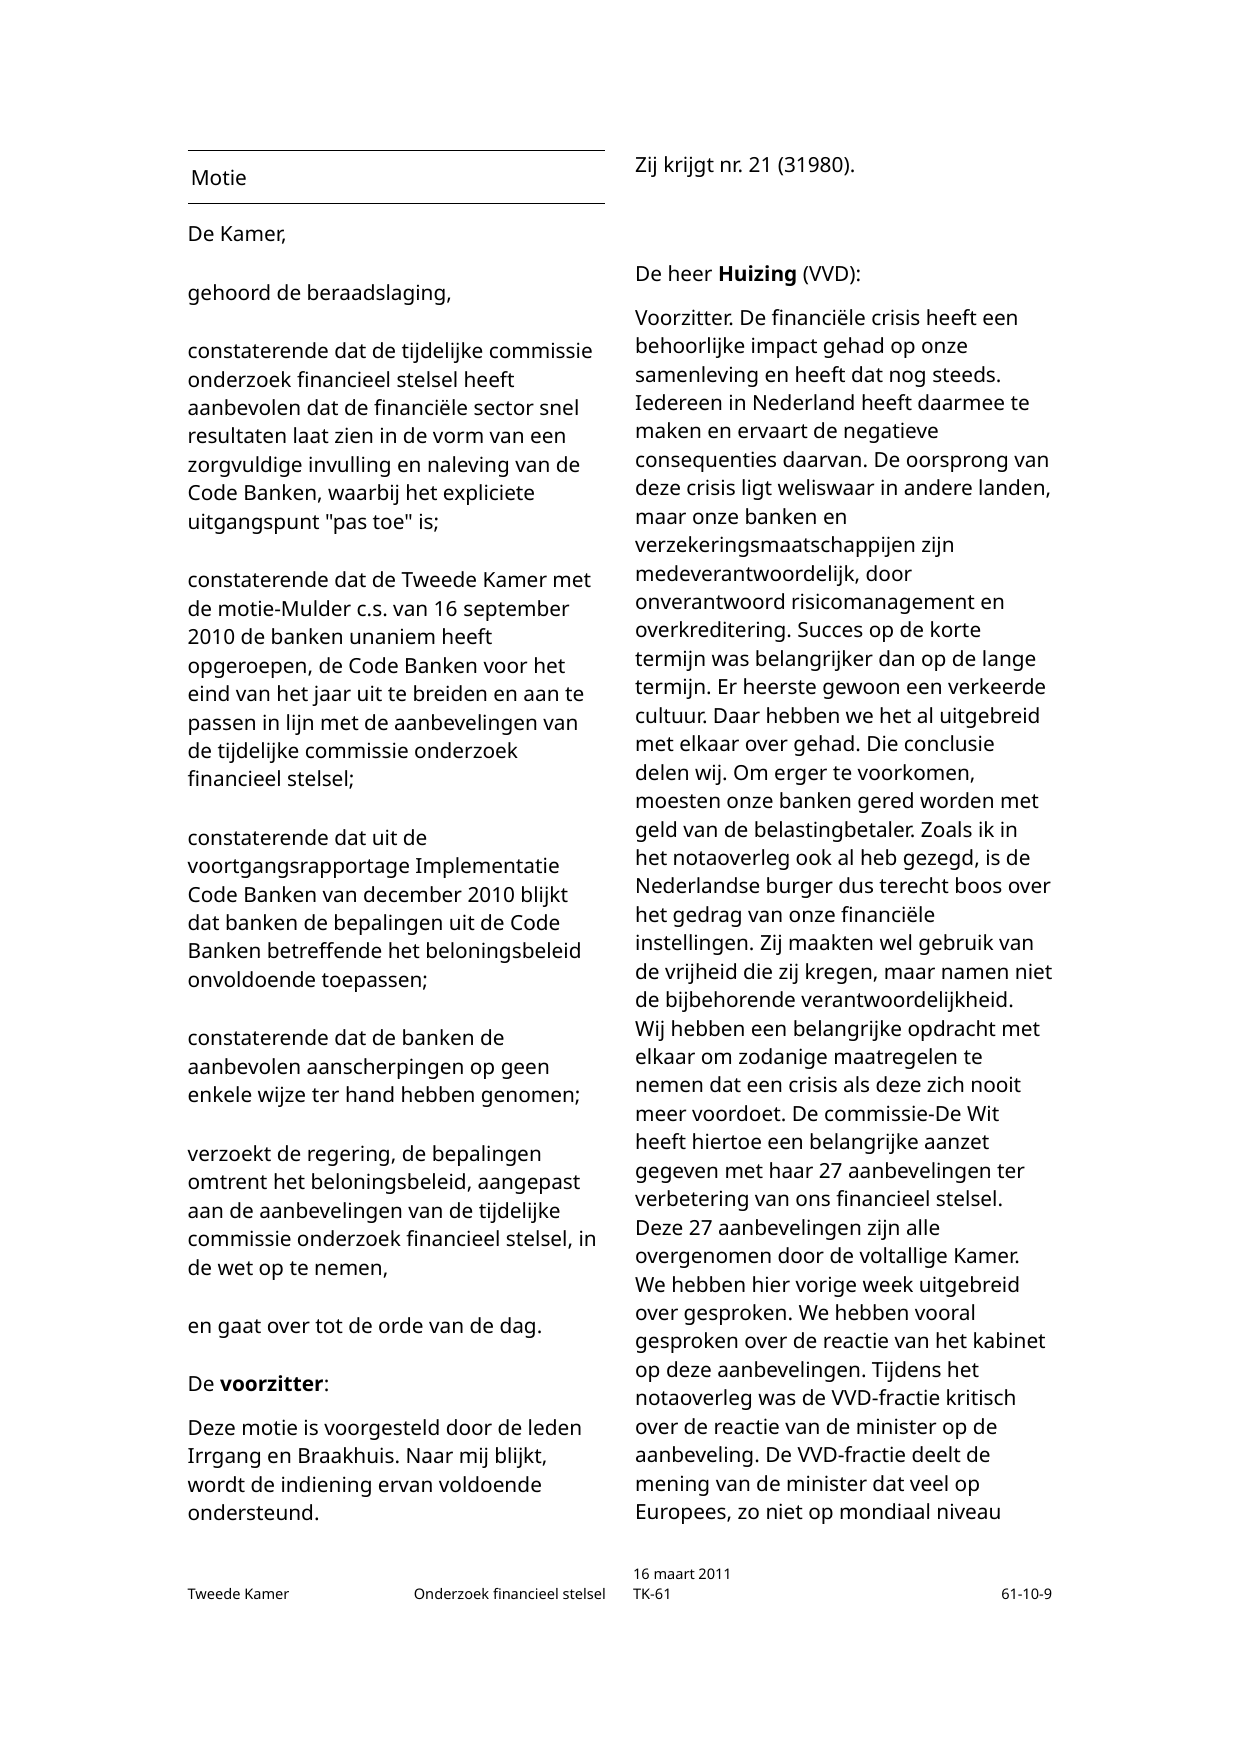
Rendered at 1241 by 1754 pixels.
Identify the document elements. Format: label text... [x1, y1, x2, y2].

text constaterende dat de Tweede Kamer met de motie-Mulder c.s. van 16 september 2010 de banken unaniem heeft opgeroepen, de Code Banken voor het eind van het jaar uit te breiden en aan te passen in lijn met de aanbevelingen van de tijdelijke commissie onderzoek financieel stelsel; [187, 565, 605, 793]
text De voorzitter: [187, 1369, 605, 1398]
text Wij hebben een belangrijke opdracht met elkaar om zodanige maatregelen te nemen dat een crisis als deze zich nooit meer voordoet. De commissie-De Wit heeft hiertoe een belangrijke aanzet gegeven met haar 27 aanbevelingen ter verbetering van ons financieel stelsel. Deze 27 aanbevelingen zijn alle overgenomen door de voltallige Kamer. We hebben hier vorige week uitgebreid over gesproken. We hebben vooral gesproken over de reactie van het kabinet op deze aanbevelingen. Tijdens het notaoverleg was de VVD-fractie kritisch over de reactie van de minister op de aanbeveling. De VVD-fractie deelt de mening van de minister dat veel op Europees, zo niet op mondiaal niveau [635, 1014, 1053, 1526]
subtitle Motie [187, 151, 605, 204]
text verzoekt de regering, de bepalingen omtrent het beloningsbeleid, aangepast aan de aanbevelingen van de tijdelijke commissie onderzoek financieel stelsel, in de wet op te nemen, [187, 1139, 605, 1281]
text De Kamer, [187, 219, 605, 248]
text Deze motie is voorgesteld door de leden Irrgang en Braakhuis. Naar mij blijkt, wordt de indiening ervan voldoende ondersteund. [187, 1413, 605, 1527]
text gehoord de beraadslaging, [187, 278, 605, 306]
text constaterende dat uit de voortgangsrapportage Implementatie Code Banken van december 2010 blijkt dat banken de bepalingen uit de Code Banken betreffende het beloningsbeleid onvoldoende toepassen; [187, 823, 605, 993]
text De heer Huizing (VVD): [635, 259, 1053, 288]
text en gaat over tot de orde van de dag. [187, 1311, 605, 1339]
text Zij krijgt nr. 21 (31980). [635, 150, 1053, 178]
text constaterende dat de banken de aanbevolen aanscherpingen op geen enkele wijze ter hand hebben genomen; [187, 1023, 605, 1109]
text  [635, 208, 1053, 237]
text constaterende dat de tijdelijke commissie onderzoek financieel stelsel heeft aanbevolen dat de financiële sector snel resultaten laat zien in de vorm van een zorgvuldige invulling en naleving van de Code Banken, waarbij het expliciete uitgangspunt "pas toe" is; [187, 336, 605, 535]
text Voorzitter. De financiële crisis heeft een behoorlijke impact gehad op onze samenleving en heeft dat nog steeds. Iedereen in Nederland heeft daarmee te maken en ervaart de negatieve consequenties daarvan. De oorsprong van deze crisis ligt weliswaar in andere landen, maar onze banken en verzekeringsmaatschappijen zijn medeverantwoordelijk, door onverantwoord risicomanagement en overkreditering. Succes op de korte termijn was belangrijker dan op de lange termijn. Er heerste gewoon een verkeerde cultuur. Daar hebben we het al uitgebreid met elkaar over gehad. Die conclusie delen wij. Om erger te voorkomen, moesten onze banken gered worden met geld van de belastingbetaler. Zoals ik in het notaoverleg ook al heb gezegd, is de Nederlandse burger dus terecht boos over het gedrag van onze financiële instellingen. Zij maakten wel gebruik van de vrijheid die zij kregen, maar namen niet de bijbehorende verantwoordelijkheid. [635, 303, 1053, 1014]
